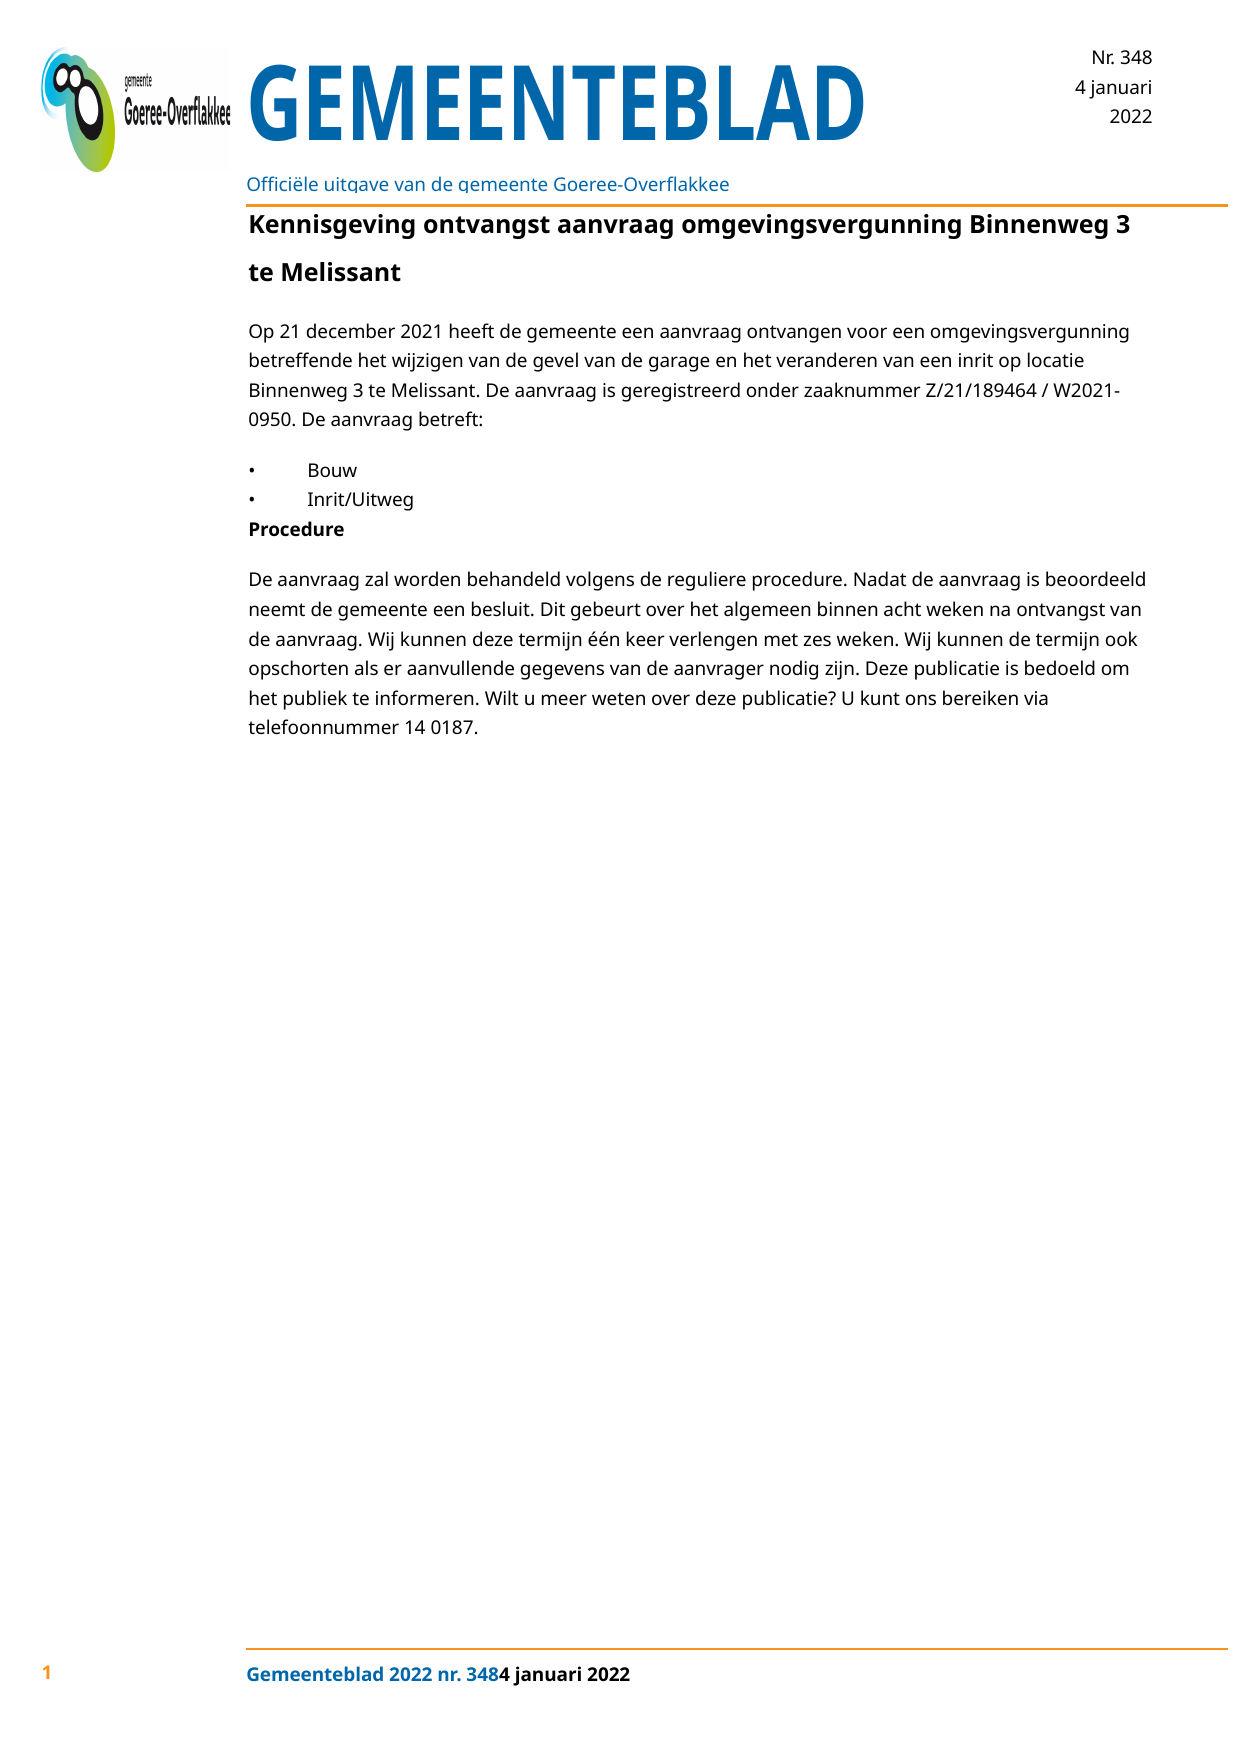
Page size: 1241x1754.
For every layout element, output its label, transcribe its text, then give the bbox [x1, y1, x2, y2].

text De aanvraag zal worden behandeld volgens de reguliere procedure. Nadat de aanvraag is beoordeeld neemt de gemeente een besluit. Dit gebeurt over het algemeen binnen acht weken na ontvangst van de aanvraag. Wij kunnen deze termijn één keer verlengen met zes weken. Wij kunnen de termijn ook opschorten als er aanvullende gegevens van de aanvrager nodig zijn. Deze publicatie is bedoeld om het publiek te informeren. Wilt u meer weten over deze publicatie? U kunt ons bereiken via telefoonnummer 14 0187. [248, 567, 1152, 740]
list Inrit/Uitweg [248, 487, 1152, 512]
text Procedure [248, 516, 1152, 542]
text Kennisgeving ontvangst aanvraag omgevingsvergunning Binnenweg 3 te Melissant [248, 207, 1152, 288]
text Op 21 december 2021 heeft de gemeente een aanvraag ontvangen voor een omgevingsvergunning betreffende het wijzigen van de gevel van de garage en het veranderen van een inrit op locatie Binnenweg 3 te Melissant. De aanvraag is geregistreerd onder zaaknummer Z/21/189464 / W2021-0950. De aanvraag betreft: [248, 318, 1152, 432]
picture [41, 47, 231, 172]
list Bouw [248, 457, 1152, 483]
